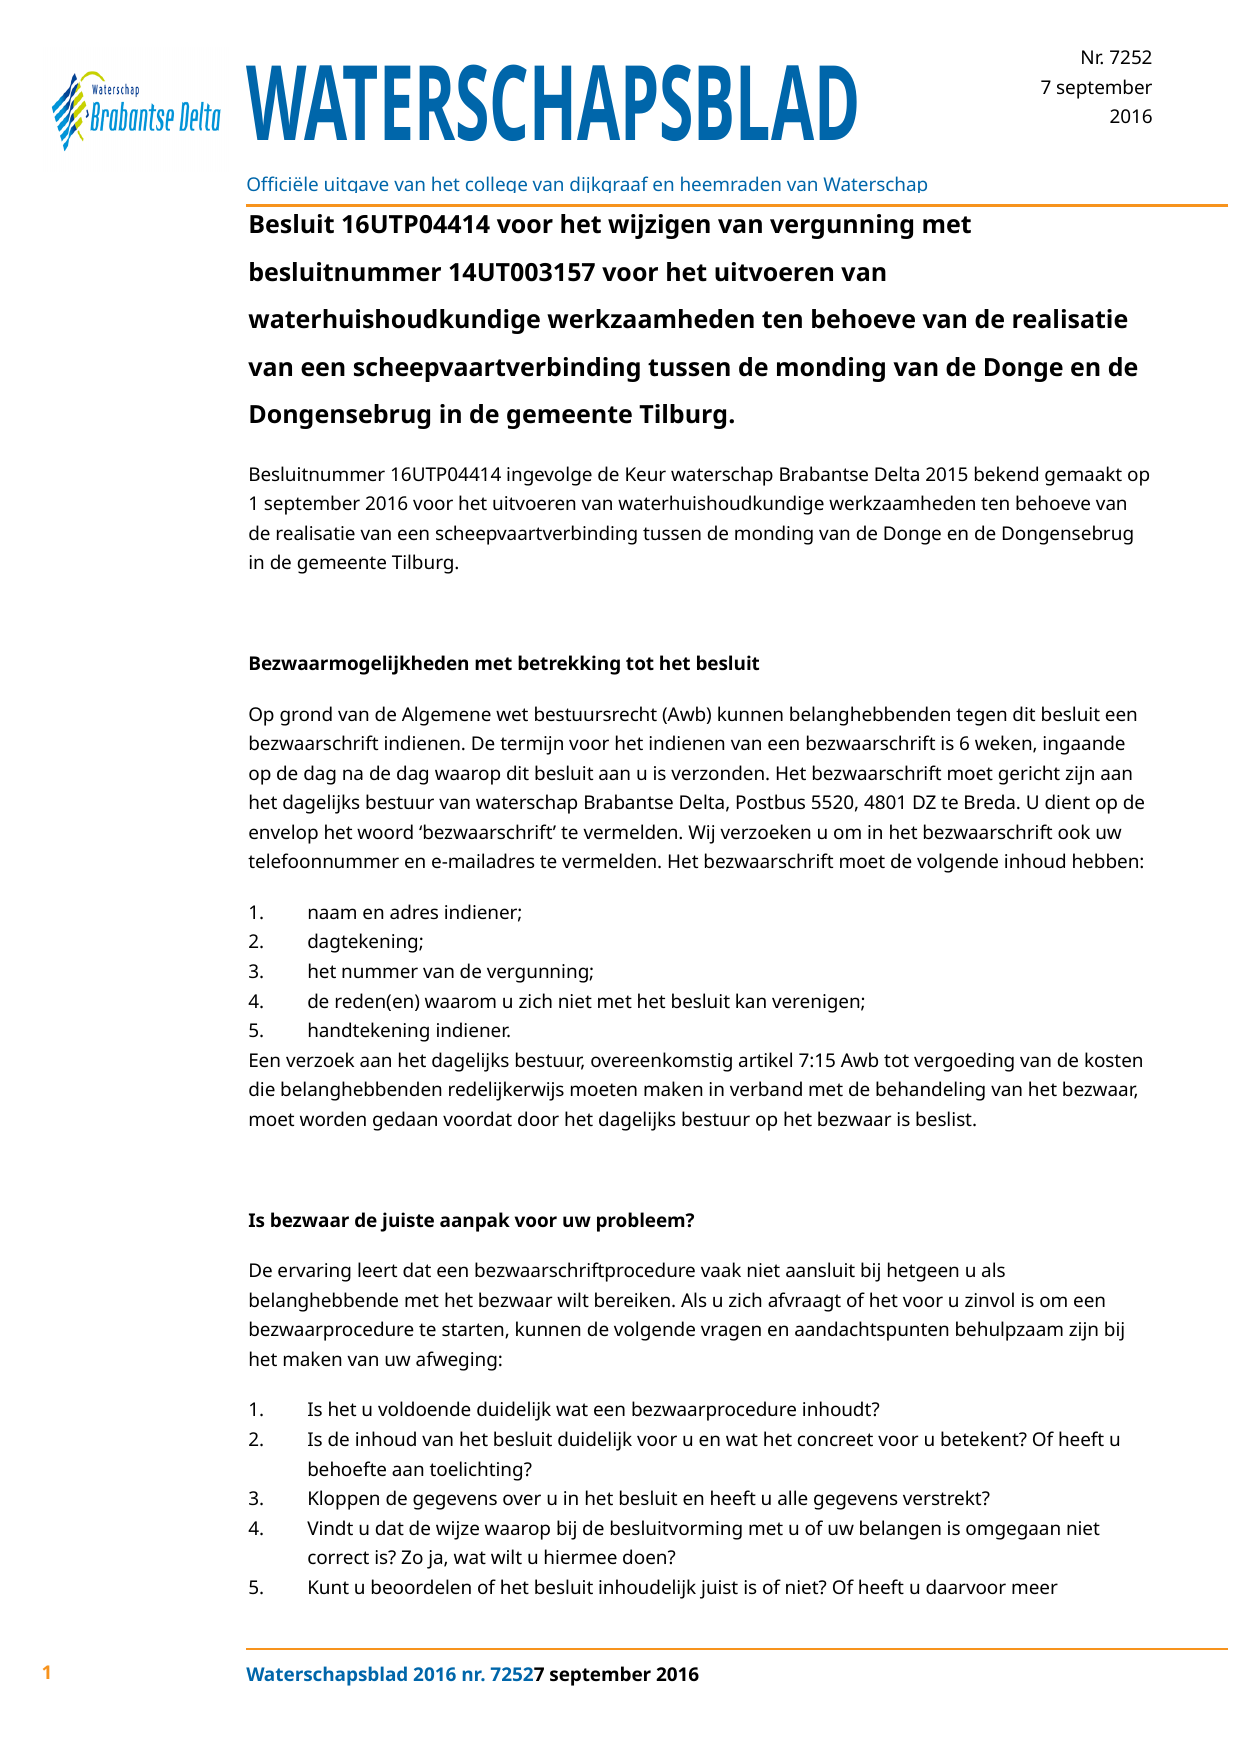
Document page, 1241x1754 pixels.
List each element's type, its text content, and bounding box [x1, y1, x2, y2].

text De ervaring leert dat een bezwaarschriftprocedure vaak niet aansluit bij hetgeen u als belanghebbende met het bezwaar wilt bereiken. Als u zich afvraagt of het voor u zinvol is om een bezwaarprocedure te starten, kunnen de volgende vragen en aandachtspunten behulpzaam zijn bij het maken van uw afweging: [248, 1257, 1152, 1372]
list Is het u voldoende duidelijk wat een bezwaarprocedure inhoudt? [248, 1397, 1152, 1422]
text Besluitnummer 16UTP04414 ingevolge de Keur waterschap Brabantse Delta 2015 bekend gemaakt op 1 september 2016 voor het uitvoeren van waterhuishoudkundige werkzaamheden ten behoeve van de realisatie van een scheepvaartverbinding tussen de monding van de Donge en de Dongensebrug in de gemeente Tilburg. [248, 461, 1152, 575]
list Vindt u dat de wijze waarop bij de besluitvorming met u of uw belangen is omgegaan niet correct is? Zo ja, wat wilt u hiermee doen? [248, 1515, 1152, 1570]
list Kloppen de gegevens over u in het besluit en heeft u alle gegevens verstrekt? [248, 1485, 1152, 1511]
list dagtekening; [248, 929, 1152, 954]
text Is bezwaar de juiste aanpak voor uw probleem? [248, 1207, 1152, 1233]
list naam en adres indiener; [248, 899, 1152, 925]
list het nummer van de vergunning; [248, 958, 1152, 984]
picture [41, 47, 231, 172]
text Op grond van de Algemene wet bestuursrecht (Awb) kunnen belanghebbenden tegen dit besluit een bezwaarschrift indienen. De termijn voor het indienen van een bezwaarschrift is 6 weken, ingaande op de dag na de dag waarop dit besluit aan u is verzonden. Het bezwaarschrift moet gericht zijn aan het dagelijks bestuur van waterschap Brabantse Delta, Postbus 5520, 4801 DZ te Breda. U dient op de envelop het woord ‘bezwaarschrift’ te vermelden. Wij verzoeken u om in het bezwaarschrift ook uw telefoonnummer en e‑mailadres te vermelden. Het bezwaarschrift moet de volgende inhoud hebben: [248, 701, 1152, 874]
text Besluit 16UTP04414 voor het wijzigen van vergunning met besluitnummer 14UT003157 voor het uitvoeren van waterhuishoudkundige werkzaamheden ten behoeve van de realisatie van een scheepvaartverbinding tussen de monding van de Donge en de Dongensebrug in de gemeente Tilburg. [248, 207, 1152, 431]
list handtekening indiener. [248, 1017, 1152, 1043]
text Bezwaarmogelijkheden met betrekking tot het besluit [248, 650, 1152, 676]
text Een verzoek aan het dagelijks bestuur, overeenkomstig artikel 7:15 Awb tot vergoeding van de kosten die belanghebbenden redelijkerwijs moeten maken in verband met de behandeling van het bezwaar, moet worden gedaan voordat door het dagelijks bestuur op het bezwaar is beslist. [248, 1047, 1152, 1132]
list Is de inhoud van het besluit duidelijk voor u en wat het concreet voor u betekent? Of heeft u behoefte aan toelichting? [248, 1426, 1152, 1481]
list Kunt u beoordelen of het besluit inhoudelijk juist is of niet? Of heeft u daarvoor meer [248, 1574, 1152, 1600]
list de reden(en) waarom u zich niet met het besluit kan verenigen; [248, 988, 1152, 1013]
